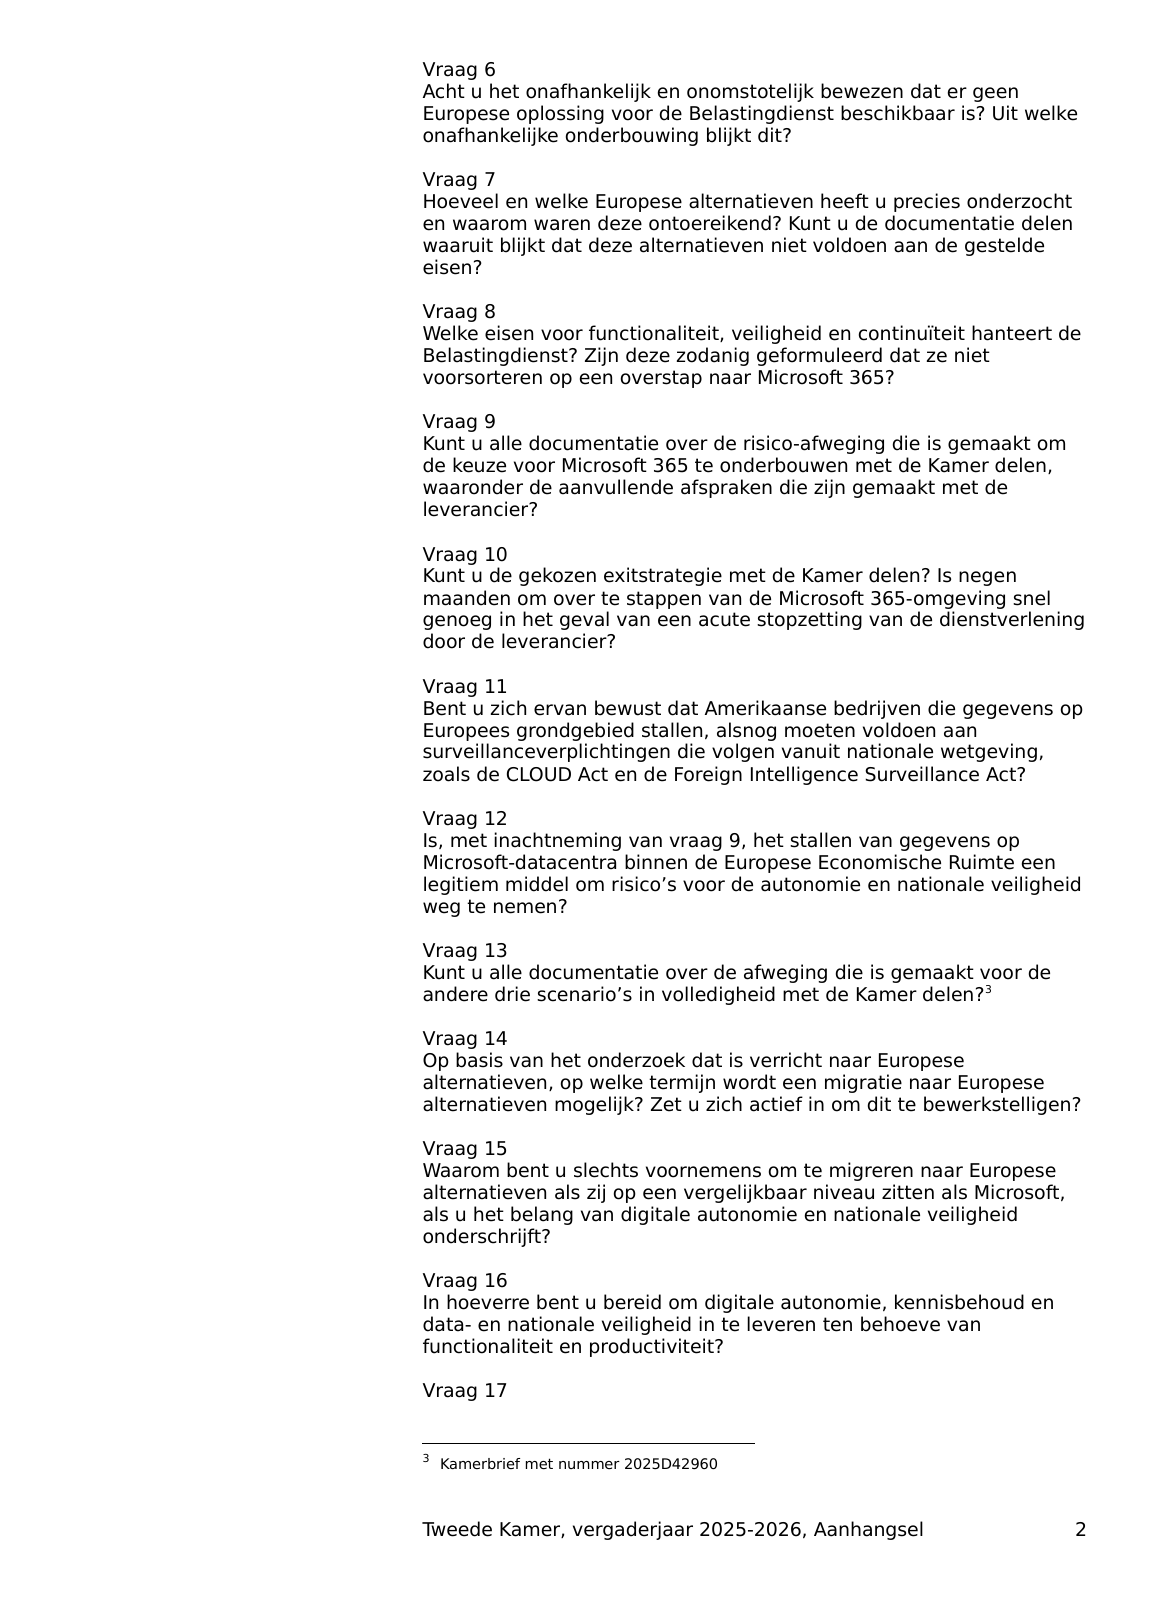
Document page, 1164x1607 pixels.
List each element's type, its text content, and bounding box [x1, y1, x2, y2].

text Kamerbrief met nummer 2025D42960 [422, 1452, 1087, 1474]
text Bent u zich ervan bewust dat Amerikaanse bedrijven die gegevens op Europees grondgebied stallen, alsnog moeten voldoen aan surveillanceverplichtingen die volgen vanuit nationale wetgeving, zoals de CLOUD Act en de Foreign Intelligence Surveillance Act? [422, 697, 1087, 785]
text In hoeverre bent u bereid om digitale autonomie, kennisbehoud en data- en nationale veiligheid in te leveren ten behoeve van functionaliteit en productiviteit? [422, 1292, 1087, 1358]
text Acht u het onafhankelijk en onomstotelijk bewezen dat er geen Europese oplossing voor de Belastingdienst beschikbaar is? Uit welke onafhankelijke onderbouwing blijkt dit? [422, 81, 1087, 147]
text Vraag 9 [422, 411, 1087, 433]
text Kunt u alle documentatie over de risico-afweging die is gemaakt om de keuze voor Microsoft 365 te onderbouwen met de Kamer delen, waaronder de aanvullende afspraken die zijn gemaakt met de leverancier? [422, 433, 1087, 521]
text Vraag 11 [422, 676, 1087, 697]
text Vraag 10 [422, 543, 1087, 565]
text Kunt u alle documentatie over de afweging die is gemaakt voor de andere drie scenario’s in volledigheid met de Kamer delen? [422, 962, 1087, 1006]
text Vraag 13 [422, 940, 1087, 962]
text Kunt u de gekozen exitstrategie met de Kamer delen? Is negen maanden om over te stappen van de Microsoft 365-omgeving snel genoeg in het geval van een acute stopzetting van de dienstverlening door de leverancier? [422, 565, 1087, 653]
text Vraag 6 [422, 59, 1087, 81]
text Op basis van het onderzoek dat is verricht naar Europese alternatieven, op welke termijn wordt een migratie naar Europese alternatieven mogelijk? Zet u zich actief in om dit te bewerkstelligen? [422, 1050, 1087, 1116]
text Vraag 14 [422, 1028, 1087, 1050]
text Hoeveel en welke Europese alternatieven heeft u precies onderzocht en waarom waren deze ontoereikend? Kunt u de documentatie delen waaruit blijkt dat deze alternatieven niet voldoen aan de gestelde eisen? [422, 191, 1087, 279]
text Welke eisen voor functionaliteit, veiligheid en continuïteit hanteert de Belastingdienst? Zijn deze zodanig geformuleerd dat ze niet voorsorteren op een overstap naar Microsoft 365? [422, 323, 1087, 389]
text Vraag 12 [422, 808, 1087, 829]
text Vraag 7 [422, 169, 1087, 191]
text Vraag 17 [422, 1380, 1087, 1402]
text Vraag 16 [422, 1270, 1087, 1292]
text Is, met inachtneming van vraag 9, het stallen van gegevens op Microsoft-datacentra binnen de Europese Economische Ruimte een legitiem middel om risico’s voor de autonomie en nationale veiligheid weg te nemen? [422, 829, 1087, 917]
text Vraag 15 [422, 1138, 1087, 1160]
text Vraag 8 [422, 301, 1087, 323]
text Waarom bent u slechts voornemens om te migreren naar Europese alternatieven als zij op een vergelijkbaar niveau zitten als Microsoft, als u het belang van digitale autonomie en nationale veiligheid onderschrijft? [422, 1160, 1087, 1248]
